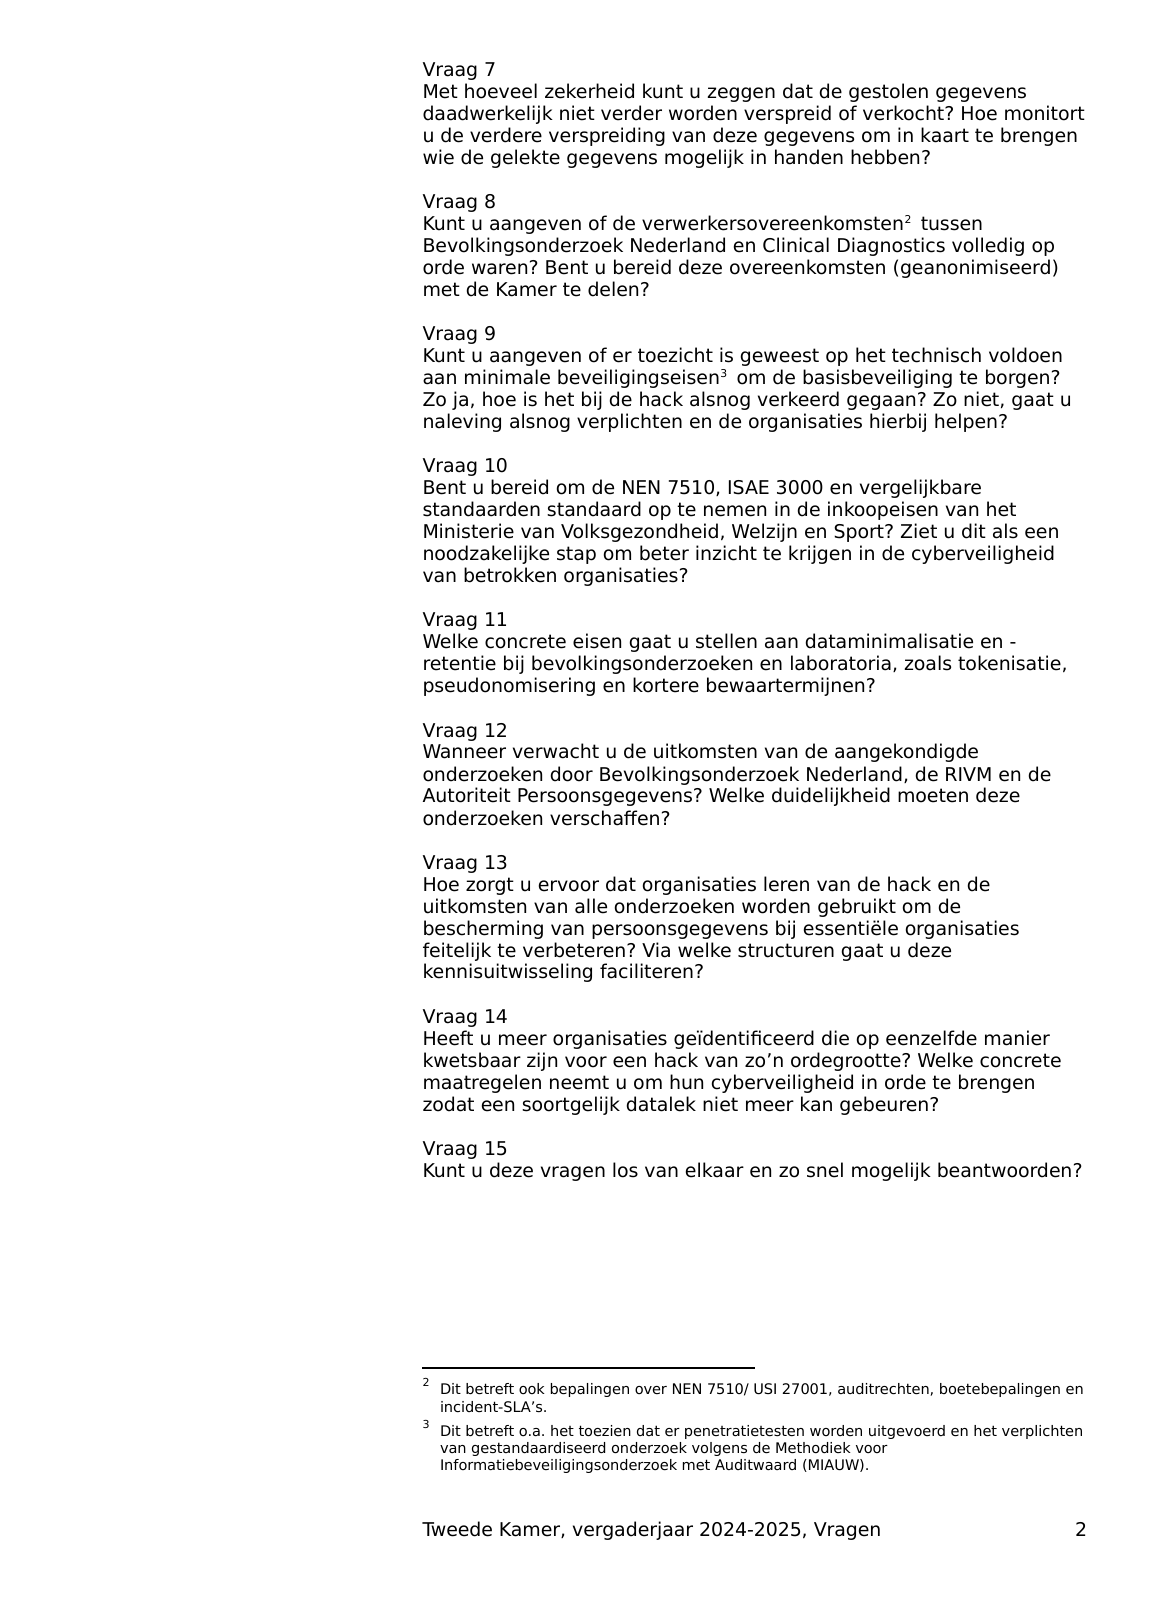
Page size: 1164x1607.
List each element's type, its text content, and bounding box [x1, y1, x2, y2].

text Vraag 10 [422, 455, 1087, 477]
text Kunt u deze vragen los van elkaar en zo snel mogelijk beantwoorden? [422, 1160, 1087, 1182]
text Met hoeveel zekerheid kunt u zeggen dat de gestolen gegevens daadwerkelijk niet verder worden verspreid of verkocht? Hoe monitort u de verdere verspreiding van deze gegevens om in kaart te brengen wie de gelekte gegevens mogelijk in handen hebben? [422, 81, 1087, 169]
text Vraag 13 [422, 852, 1087, 873]
text Bent u bereid om de NEN 7510, ISAE 3000 en vergelijkbare standaarden standaard op te nemen in de inkoopeisen van het Ministerie van Volksgezondheid, Welzijn en Sport? Ziet u dit als een noodzakelijke stap om beter inzicht te krijgen in de cyberveiligheid van betrokken organisaties? [422, 477, 1087, 587]
text Welke concrete eisen gaat u stellen aan dataminimalisatie en -retentie bij bevolkingsonderzoeken en laboratoria, zoals tokenisatie, pseudonomisering en kortere bewaartermijnen? [422, 631, 1087, 697]
text Kunt u aangeven of de verwerkersovereenkomsten tussen Bevolkingsonderzoek Nederland en Clinical Diagnostics volledig op orde waren? Bent u bereid deze overeenkomsten (geanonimiseerd) met de Kamer te delen? [422, 213, 1087, 301]
text Wanneer verwacht u de uitkomsten van de aangekondigde onderzoeken door Bevolkingsonderzoek Nederland, de RIVM en de Autoriteit Persoonsgegevens? Welke duidelijkheid moeten deze onderzoeken verschaffen? [422, 741, 1087, 829]
text Vraag 9 [422, 323, 1087, 345]
text Vraag 8 [422, 191, 1087, 213]
text Dit betreft o.a. het toezien dat er penetratietesten worden uitgevoerd en het verplichten van gestandaardiseerd onderzoek volgens de Methodiek voor Informatiebeveiligingsonderzoek met Auditwaard (MIAUW). [422, 1418, 1087, 1474]
text Vraag 14 [422, 1006, 1087, 1028]
text Vraag 11 [422, 609, 1087, 631]
text Vraag 15 [422, 1138, 1087, 1160]
text Kunt u aangeven of er toezicht is geweest op het technisch voldoen aan minimale beveiligingseisen om de basisbeveiliging te borgen? Zo ja, hoe is het bij de hack alsnog verkeerd gegaan? Zo niet, gaat u naleving alsnog verplichten en de organisaties hierbij helpen? [422, 345, 1087, 433]
text Vraag 12 [422, 719, 1087, 741]
text Hoe zorgt u ervoor dat organisaties leren van de hack en de uitkomsten van alle onderzoeken worden gebruikt om de bescherming van persoonsgegevens bij essentiële organisaties feitelijk te verbeteren? Via welke structuren gaat u deze kennisuitwisseling faciliteren? [422, 873, 1087, 983]
text Dit betreft ook bepalingen over NEN 7510/ USI 27001, auditrechten, boetebepalingen en incident-SLA’s. [422, 1377, 1087, 1416]
text Vraag 7 [422, 59, 1087, 81]
text Heeft u meer organisaties geïdentificeerd die op eenzelfde manier kwetsbaar zijn voor een hack van zo’n ordegrootte? Welke concrete maatregelen neemt u om hun cyberveiligheid in orde te brengen zodat een soortgelijk datalek niet meer kan gebeuren? [422, 1028, 1087, 1116]
